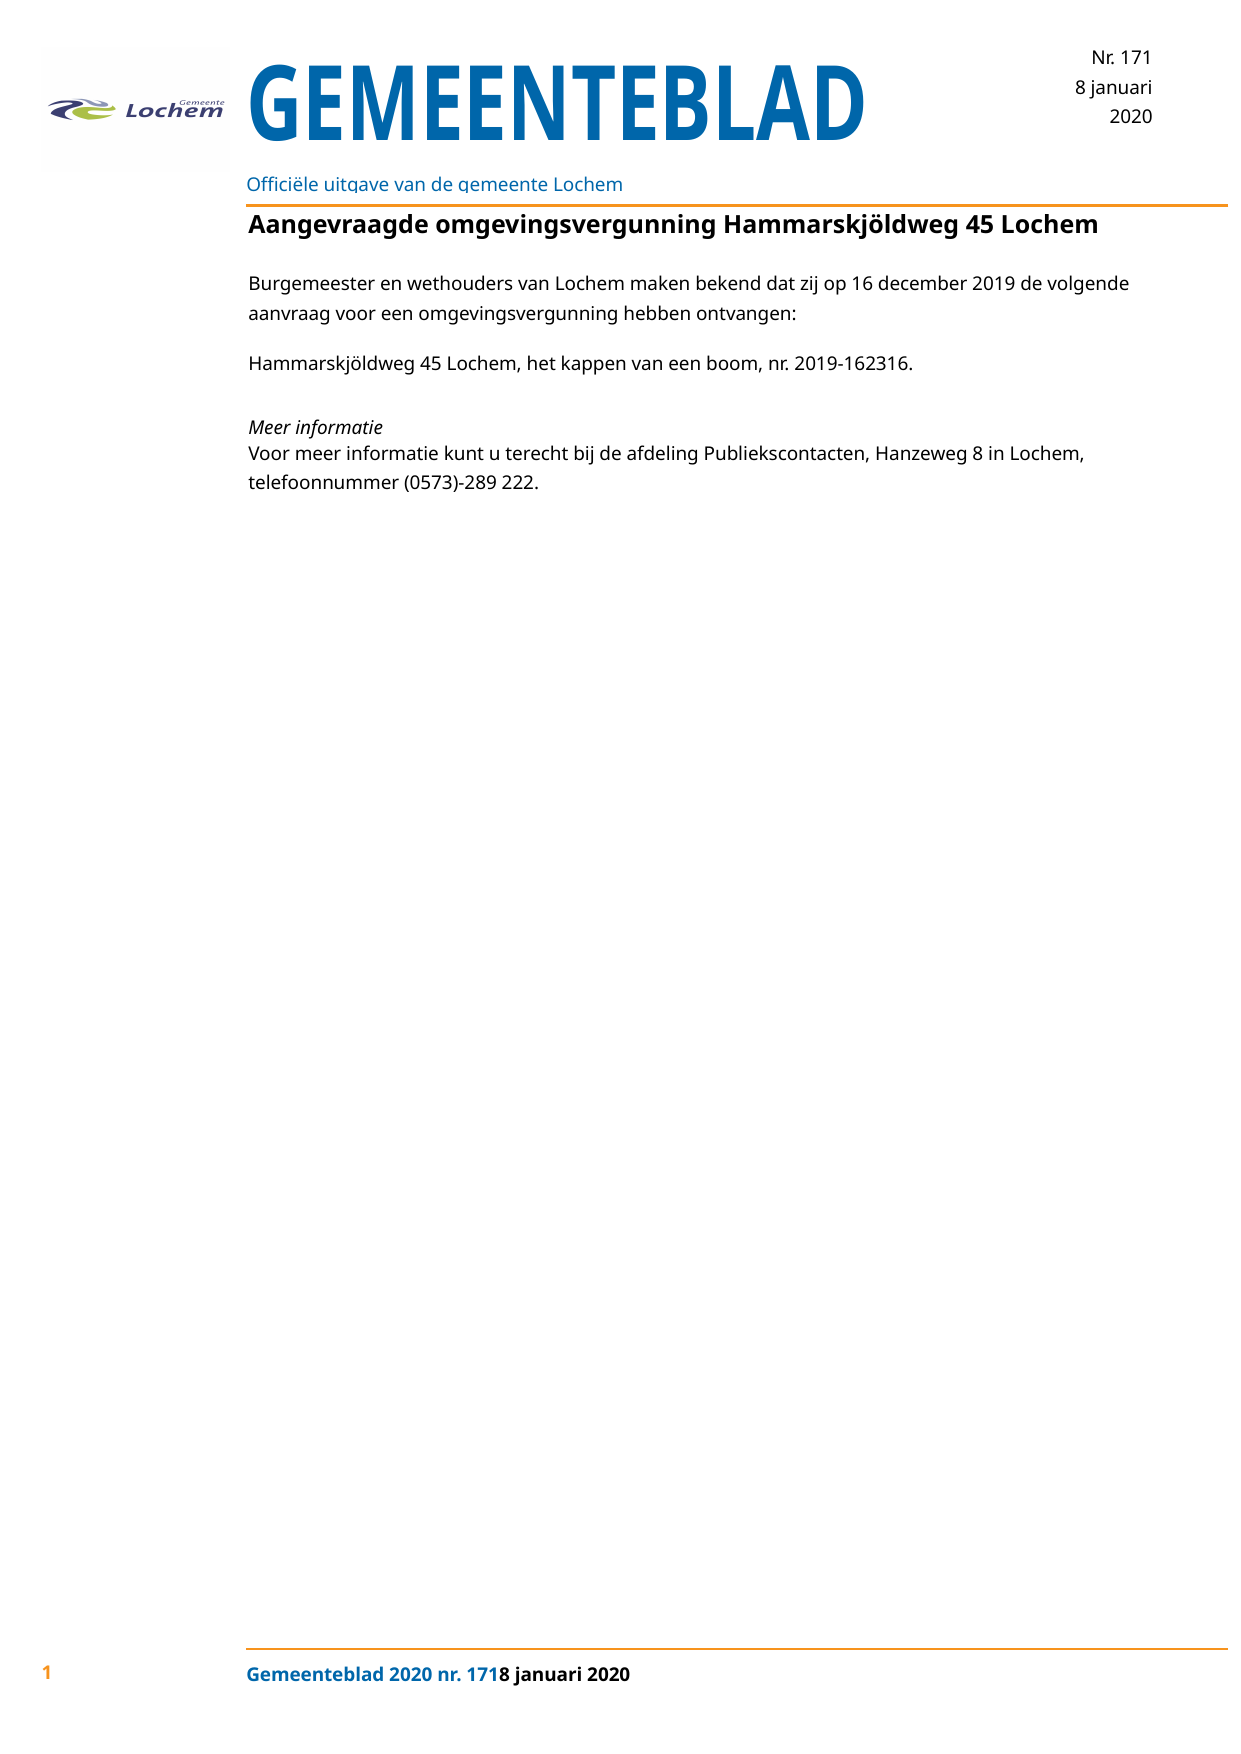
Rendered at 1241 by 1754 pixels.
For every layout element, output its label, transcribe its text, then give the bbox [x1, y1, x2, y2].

text Meer informatie [248, 414, 1152, 440]
text Hammarskjöldweg 45 Lochem, het kappen van een boom, nr. 2019-162316. [248, 350, 1152, 376]
picture [41, 47, 231, 172]
text Aangevraagde omgevingsvergunning Hammarskjöldweg 45 Lochem [248, 207, 1152, 241]
text Burgemeester en wethouders van Lochem maken bekend dat zij op 16 december 2019 de volgende aanvraag voor een omgevingsvergunning hebben ontvangen: [248, 270, 1152, 326]
text Voor meer informatie kunt u terecht bij de afdeling Publiekscontacten, Hanzeweg 8 in Lochem, telefoonnummer (0573)-289 222. [248, 440, 1152, 495]
